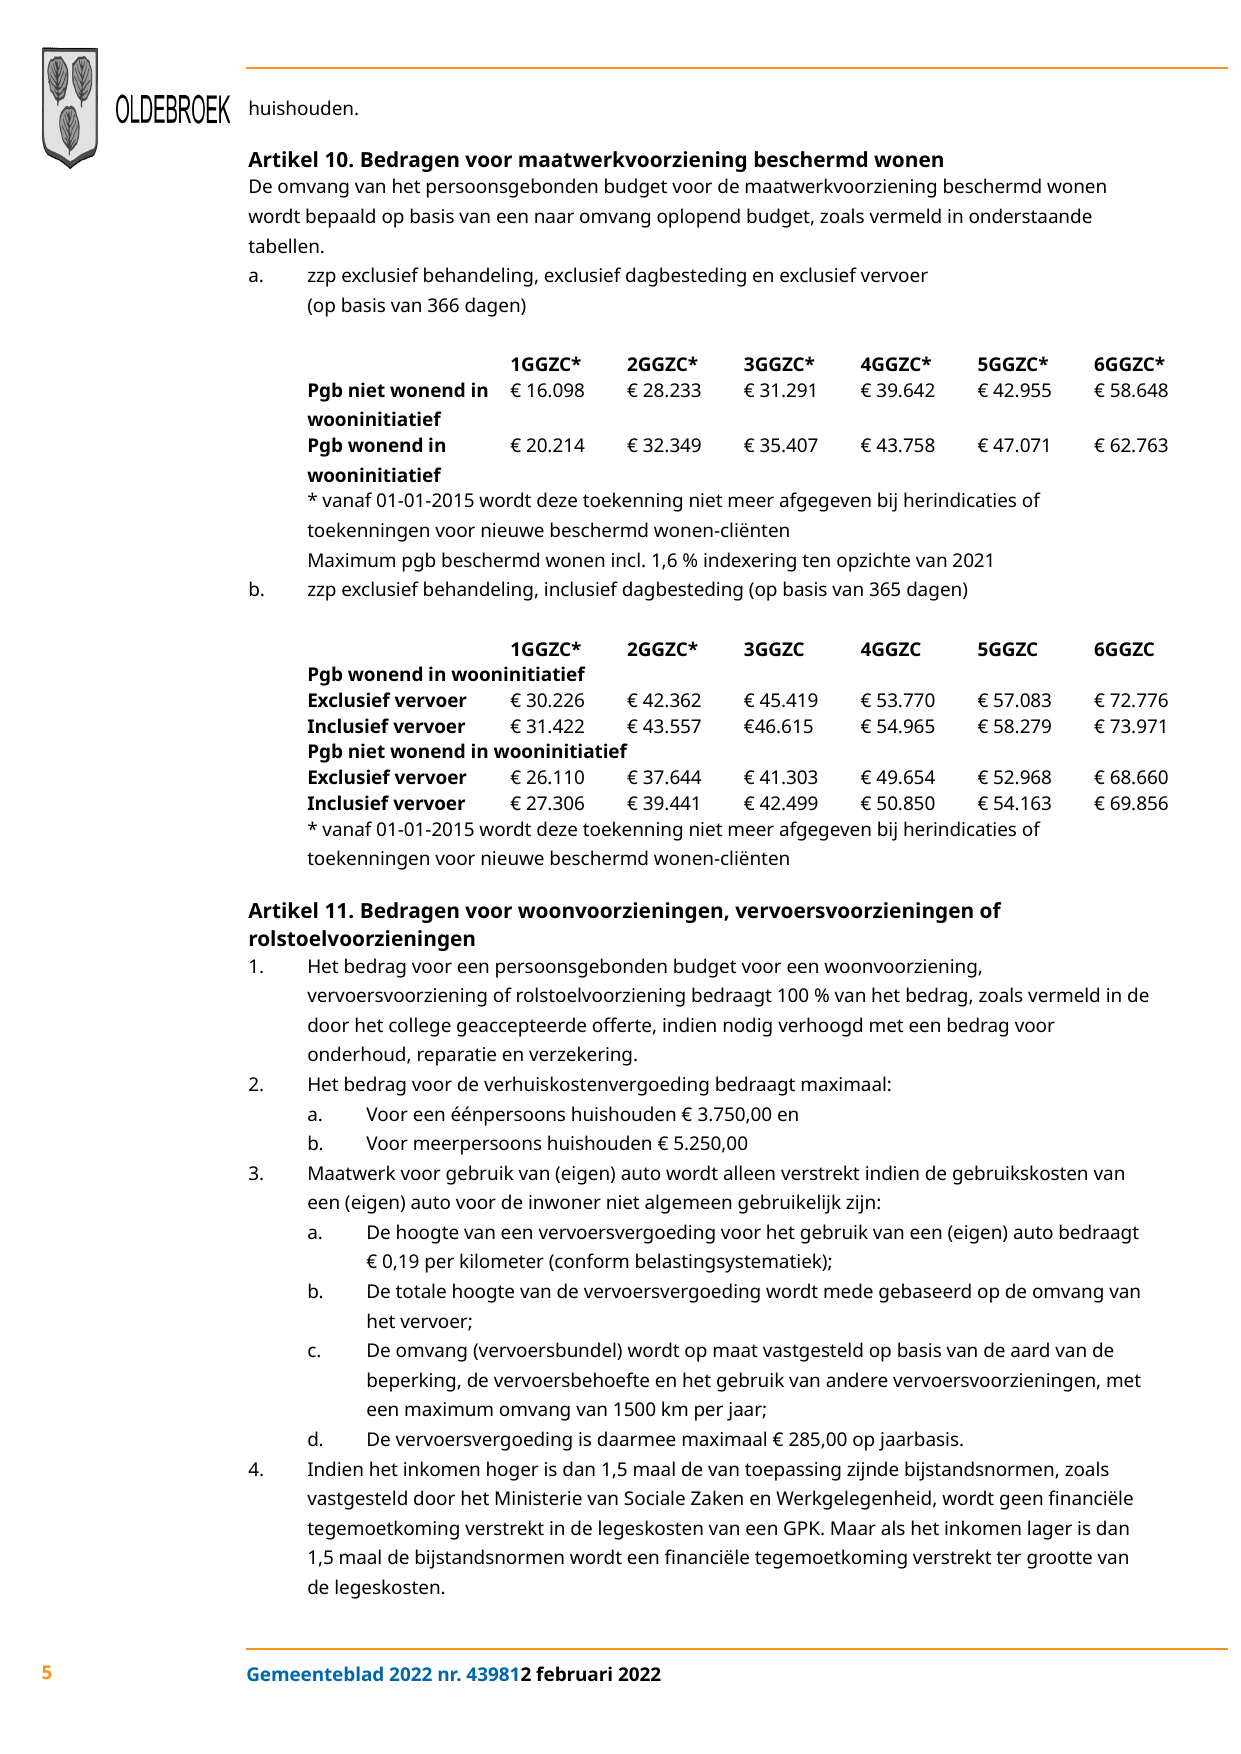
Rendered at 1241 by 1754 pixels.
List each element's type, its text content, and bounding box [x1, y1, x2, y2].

table_header 5GGZC [977, 636, 1094, 661]
list Voor meerpersoons huishouden € 5.250,00 [307, 1130, 1152, 1156]
table_cell € 42.499 [744, 790, 860, 816]
table_cell € 31.291 [744, 377, 860, 432]
table_header 3GGZC [744, 636, 860, 661]
table_cell Exclusief vervoer [307, 764, 510, 790]
list De totale hoogte van de vervoersvergoeding wordt mede gebaseerd op de omvang van het vervoer; [307, 1278, 1152, 1333]
table_cell € 58.648 [1094, 377, 1211, 432]
table_cell Pgb wonend in wooninitiatief [307, 432, 510, 488]
table_cell € 54.965 [860, 713, 977, 739]
list Het bedrag voor een persoonsgebonden budget voor een woonvoorziening, vervoersvoorziening of rolstoelvoorziening bedraagt 100 % van het bedrag, zoals vermeld in de door het college geaccepteerde offerte, indien nodig verhoogd met een bedrag voor onderhoud, reparatie en verzekering. [248, 953, 1152, 1067]
table_cell Exclusief vervoer [307, 687, 510, 713]
table_cell €46.615 [744, 713, 860, 739]
table_cell € 62.763 [1094, 432, 1211, 488]
table_cell € 37.644 [627, 764, 744, 790]
text Artikel 10. Bedragen voor maatwerkvoorziening beschermd wonen [248, 145, 1152, 174]
list De vervoersvergoeding is daarmee maximaal € 285,00 op jaarbasis. [307, 1426, 1152, 1452]
table_header 3GGZC* [744, 351, 860, 377]
table_header 4GGZC* [860, 351, 977, 377]
table_header 2GGZC* [627, 351, 744, 377]
table_cell € 52.968 [977, 764, 1094, 790]
table_header 6GGZC* [1094, 351, 1211, 377]
table_header 4GGZC [860, 636, 977, 661]
table_cell € 42.362 [627, 687, 744, 713]
table_cell € 27.306 [510, 790, 627, 816]
table_cell € 39.441 [627, 790, 744, 816]
list Het bedrag voor de verhuiskostenvergoeding bedraagt maximaal: [248, 1071, 1152, 1097]
table_cell € 72.776 [1094, 687, 1211, 713]
list * vanaf 01-01-2015 wordt deze toekenning niet meer afgegeven bij herindicaties of toekenningen voor nieuwe beschermd wonen-cliënten [248, 488, 1152, 543]
list Indien het inkomen hoger is dan 1,5 maal de van toepassing zijnde bijstandsnormen, zoals vastgesteld door het Ministerie van Sociale Zaken en Werkgelegenheid, wordt geen financiële tegemoetkoming verstrekt in de legeskosten van een GPK. Maar als het inkomen lager is dan 1,5 maal de bijstandsnormen wordt een financiële tegemoetkoming verstrekt ter grootte van de legeskosten. [248, 1456, 1152, 1600]
table_cell € 73.971 [1094, 713, 1211, 739]
list zzp exclusief behandeling, inclusief dagbesteding (op basis van 365 dagen) [248, 576, 1152, 602]
table_cell € 31.422 [510, 713, 627, 739]
table_cell € 20.214 [510, 432, 627, 488]
table_cell € 53.770 [860, 687, 977, 713]
list Maximum pgb beschermd wonen incl. 1,6 % indexering ten opzichte van 2021 [248, 547, 1152, 573]
table_cell € 45.419 [744, 687, 860, 713]
table_header [307, 636, 510, 661]
list De omvang (vervoersbundel) wordt op maat vastgesteld op basis van de aard van de beperking, de vervoersbehoefte en het gebruik van andere vervoersvoorzieningen, met een maximum omvang van 1500 km per jaar; [307, 1337, 1152, 1422]
list De hoogte van een vervoersvergoeding voor het gebruik van een (eigen) auto bedraagt € 0,19 per kilometer (conform belastingsystematiek); [307, 1219, 1152, 1274]
table_cell € 35.407 [744, 432, 860, 488]
table_cell € 50.850 [860, 790, 977, 816]
list * vanaf 01-01-2015 wordt deze toekenning niet meer afgegeven bij herindicaties of toekenningen voor nieuwe beschermd wonen-cliënten [248, 816, 1152, 871]
table_header 1GGZC* [510, 351, 627, 377]
table_header [307, 351, 510, 377]
table_cell € 57.083 [977, 687, 1094, 713]
list zzp exclusief behandeling, exclusief dagbesteding en exclusief vervoer [248, 262, 1152, 288]
table_header 5GGZC* [977, 351, 1094, 377]
table_cell € 16.098 [510, 377, 627, 432]
text Artikel 11. Bedragen voor woonvoorzieningen, vervoersvoorzieningen of rolstoelvoorzieningen [248, 896, 1152, 953]
table_cell Pgb wonend in wooninitiatief [307, 661, 1211, 687]
table_cell Pgb niet wonend in wooninitiatief [307, 739, 1211, 764]
list (op basis van 366 dagen) [248, 292, 1152, 318]
table_cell Inclusief vervoer [307, 713, 510, 739]
table_header 6GGZC [1094, 636, 1211, 661]
table_cell Inclusief vervoer [307, 790, 510, 816]
list Maatwerk voor gebruik van (eigen) auto wordt alleen verstrekt indien de gebruikskosten van een (eigen) auto voor de inwoner niet algemeen gebruikelijk zijn: [248, 1160, 1152, 1215]
table_cell € 68.660 [1094, 764, 1211, 790]
table_cell € 42.955 [977, 377, 1094, 432]
text De omvang van het persoonsgebonden budget voor de maatwerkvoorziening beschermd wonen wordt bepaald op basis van een naar omvang oplopend budget, zoals vermeld in onderstaande tabellen. [248, 174, 1152, 258]
table_cell € 47.071 [977, 432, 1094, 488]
table_cell € 32.349 [627, 432, 744, 488]
table_cell € 69.856 [1094, 790, 1211, 816]
list Voor een éénpersoons huishouden € 3.750,00 en [307, 1101, 1152, 1126]
table_cell € 28.233 [627, 377, 744, 432]
table_cell € 30.226 [510, 687, 627, 713]
table_header 2GGZC* [627, 636, 744, 661]
table_cell € 58.279 [977, 713, 1094, 739]
picture [41, 47, 231, 172]
table_cell Pgb niet wonend in wooninitiatief [307, 377, 510, 432]
table_cell € 43.758 [860, 432, 977, 488]
table_cell € 54.163 [977, 790, 1094, 816]
table_cell € 39.642 [860, 377, 977, 432]
table_cell € 26.110 [510, 764, 627, 790]
table_header 1GGZC* [510, 636, 627, 661]
table_cell € 43.557 [627, 713, 744, 739]
text huishouden. [248, 95, 1152, 121]
table_cell € 49.654 [860, 764, 977, 790]
table_cell € 41.303 [744, 764, 860, 790]
